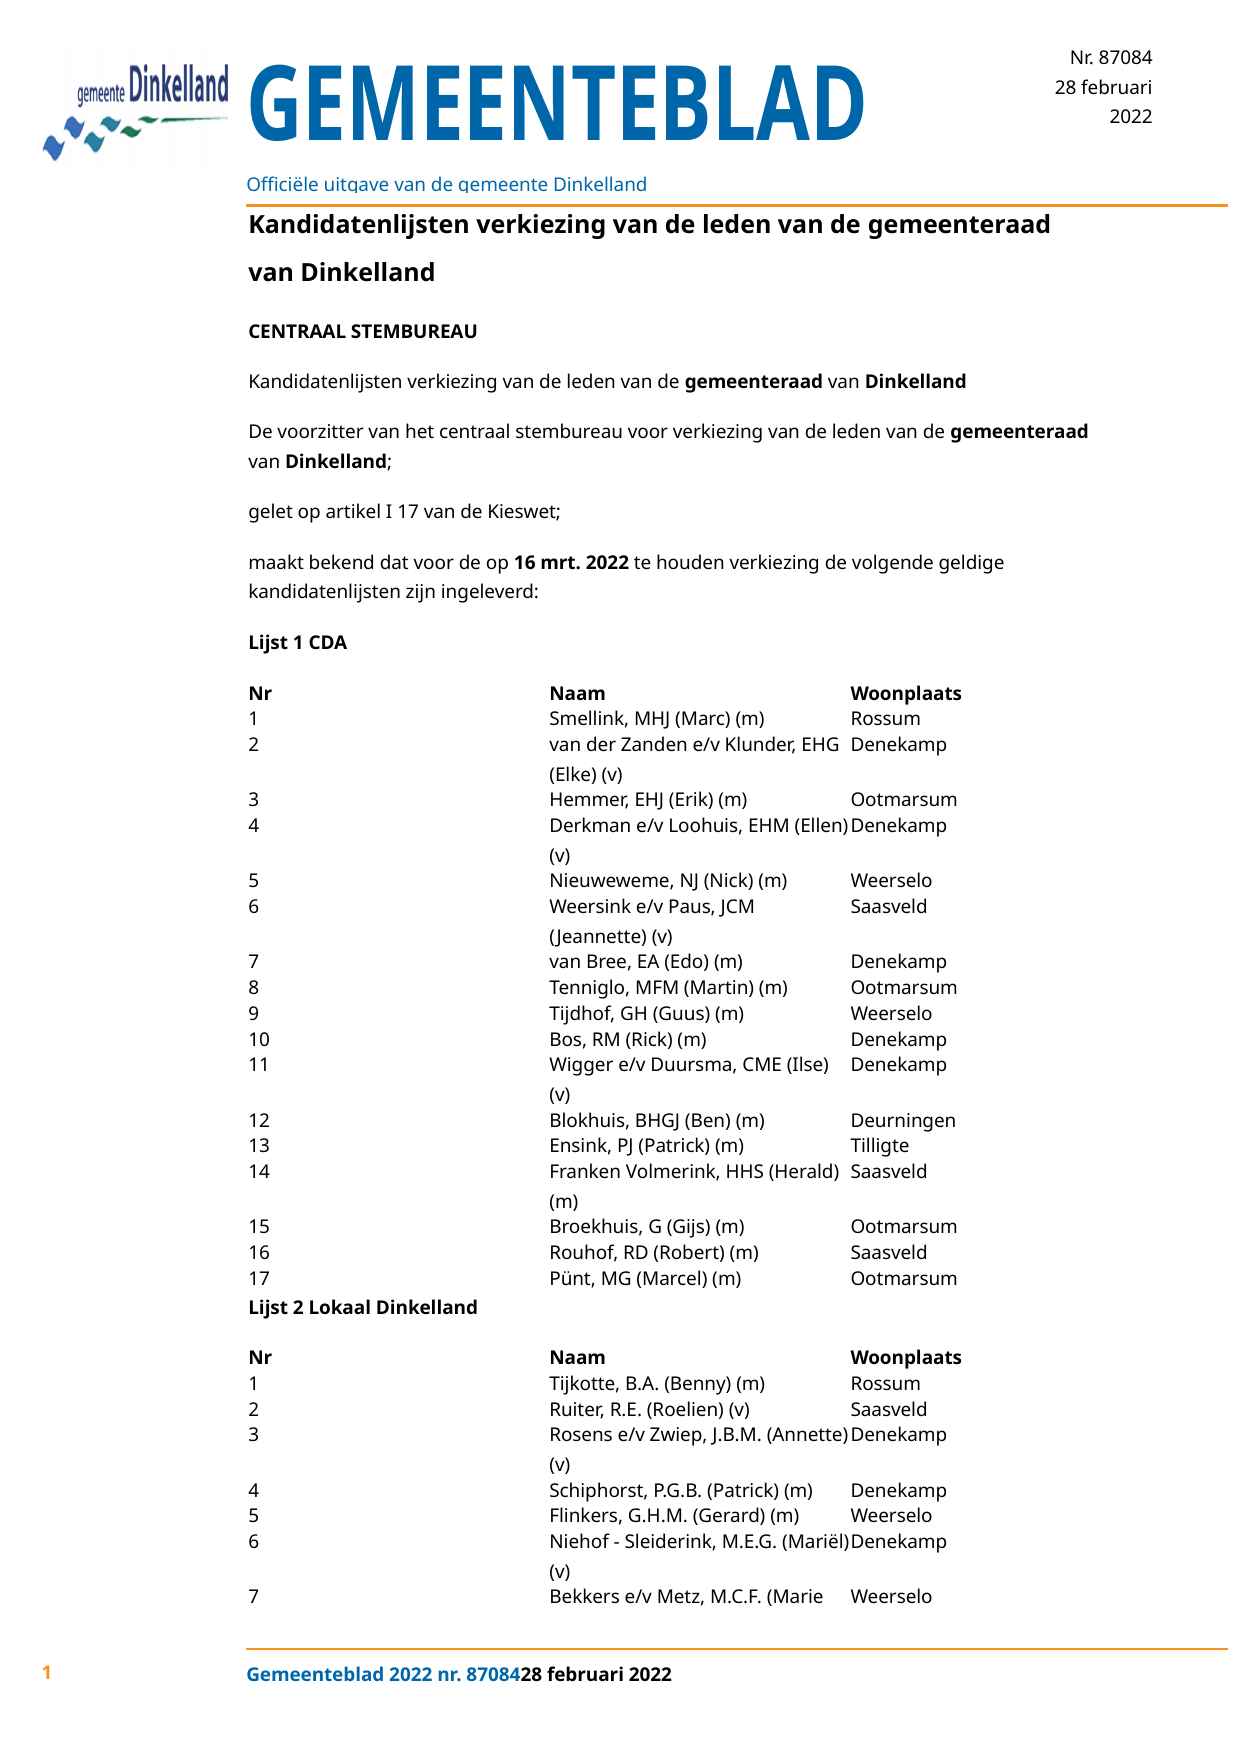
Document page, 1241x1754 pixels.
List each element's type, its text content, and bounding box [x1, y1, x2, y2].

table_cell 4 [248, 1477, 549, 1503]
table_cell Denekamp [850, 731, 1152, 786]
table_cell 5 [248, 868, 549, 893]
table_cell Denekamp [850, 949, 1152, 974]
table_cell 5 [248, 1503, 549, 1528]
table_cell 3 [248, 786, 549, 812]
picture [41, 47, 231, 172]
table_cell 12 [248, 1107, 549, 1132]
table_cell Tijkotte, B.A. (Benny) (m) [549, 1370, 850, 1396]
table_cell Weerselo [850, 868, 1152, 893]
table_cell Denekamp [850, 812, 1152, 867]
table_cell Rouhof, RD (Robert) (m) [549, 1239, 850, 1265]
table_cell Ensink, PJ (Patrick) (m) [549, 1133, 850, 1158]
table_cell 1 [248, 705, 549, 731]
table_cell 2 [248, 1396, 549, 1422]
table_cell Denekamp [850, 1051, 1152, 1107]
table_cell Weerselo [850, 1000, 1152, 1026]
text Kandidatenlijsten verkiezing van de leden van de gemeenteraad van Dinkelland [248, 207, 1152, 288]
table_cell 9 [248, 1000, 549, 1026]
table_cell Ootmarsum [850, 786, 1152, 812]
text gelet op artikel I 17 van de Kieswet; [248, 499, 1152, 524]
table_cell Saasveld [850, 1239, 1152, 1265]
table_cell Bos, RM (Rick) (m) [549, 1026, 850, 1051]
table_cell Saasveld [850, 1396, 1152, 1422]
table_cell 7 [248, 1584, 549, 1609]
table_cell 11 [248, 1051, 549, 1107]
table_cell Tilligte [850, 1133, 1152, 1158]
table_cell Ruiter, R.E. (Roelien) (v) [549, 1396, 850, 1422]
table_cell Hemmer, EHJ (Erik) (m) [549, 786, 850, 812]
table_cell 6 [248, 1529, 549, 1584]
table_cell Saasveld [850, 893, 1152, 948]
text Lijst 2 Lokaal Dinkelland [248, 1294, 1152, 1320]
table_cell 7 [248, 949, 549, 974]
table_cell Denekamp [850, 1477, 1152, 1503]
table_header Woonplaats [850, 1345, 1152, 1370]
table_cell Rosens e/v Zwiep, J.B.M. (Annette) (v) [549, 1422, 850, 1477]
table_cell 15 [248, 1214, 549, 1239]
text maakt bekend dat voor de op 16 mrt. 2022 te houden verkiezing de volgende geldige kandidatenlijsten zijn ingeleverd: [248, 549, 1152, 604]
text CENTRAAL STEMBUREAU [248, 318, 1152, 344]
table_cell Niehof - Sleiderink, M.E.G. (Mariël) (v) [549, 1529, 850, 1584]
table_cell Schiphorst, P.G.B. (Patrick) (m) [549, 1477, 850, 1503]
table_cell Ootmarsum [850, 1265, 1152, 1291]
table_cell Rossum [850, 705, 1152, 731]
table_cell 17 [248, 1265, 549, 1291]
table_cell 1 [248, 1370, 549, 1396]
table_cell Ootmarsum [850, 974, 1152, 1000]
table_cell Smellink, MHJ (Marc) (m) [549, 705, 850, 731]
table_cell Wigger e/v Duursma, CME (Ilse) (v) [549, 1051, 850, 1107]
table_cell 4 [248, 812, 549, 867]
table_cell 13 [248, 1133, 549, 1158]
table_cell Tijdhof, GH (Guus) (m) [549, 1000, 850, 1026]
table_cell Weersink e/v Paus, JCM (Jeannette) (v) [549, 893, 850, 948]
table_header Woonplaats [850, 680, 1152, 705]
table_cell 2 [248, 731, 549, 786]
table_cell Denekamp [850, 1422, 1152, 1477]
table_cell Ootmarsum [850, 1214, 1152, 1239]
text Lijst 1 CDA [248, 629, 1152, 655]
table_cell 6 [248, 893, 549, 948]
table_header Naam [549, 1345, 850, 1370]
table_cell Denekamp [850, 1529, 1152, 1584]
table_header Nr [248, 1345, 549, 1370]
table_cell 14 [248, 1158, 549, 1213]
text Kandidatenlijsten verkiezing van de leden van de gemeenteraad van Dinkelland [248, 368, 1152, 394]
table_cell Tenniglo, MFM (Martin) (m) [549, 974, 850, 1000]
table_cell Weerselo [850, 1503, 1152, 1528]
table_cell Derkman e/v Loohuis, EHM (Ellen) (v) [549, 812, 850, 867]
table_cell van Bree, EA (Edo) (m) [549, 949, 850, 974]
table_header Naam [549, 680, 850, 705]
table_cell Flinkers, G.H.M. (Gerard) (m) [549, 1503, 850, 1528]
table_cell van der Zanden e/v Klunder, EHG (Elke) (v) [549, 731, 850, 786]
table_cell 16 [248, 1239, 549, 1265]
table_cell Broekhuis, G (Gijs) (m) [549, 1214, 850, 1239]
table_cell Pünt, MG (Marcel) (m) [549, 1265, 850, 1291]
table_cell Nieuweweme, NJ (Nick) (m) [549, 868, 850, 893]
table_cell Rossum [850, 1370, 1152, 1396]
table_cell Blokhuis, BHGJ (Ben) (m) [549, 1107, 850, 1132]
table_cell Saasveld [850, 1158, 1152, 1213]
table_cell Weerselo [850, 1584, 1152, 1609]
table_cell Denekamp [850, 1026, 1152, 1051]
table_cell Deurningen [850, 1107, 1152, 1132]
table_cell 3 [248, 1422, 549, 1477]
table_header Nr [248, 680, 549, 705]
text De voorzitter van het centraal stembureau voor verkiezing van de leden van de gemeenteraad van Dinkelland; [248, 419, 1152, 474]
table_cell Bekkers e/v Metz, M.C.F. (Marie [549, 1584, 850, 1609]
table_cell 8 [248, 974, 549, 1000]
table_cell Franken Volmerink, HHS (Herald) (m) [549, 1158, 850, 1213]
table_cell 10 [248, 1026, 549, 1051]
